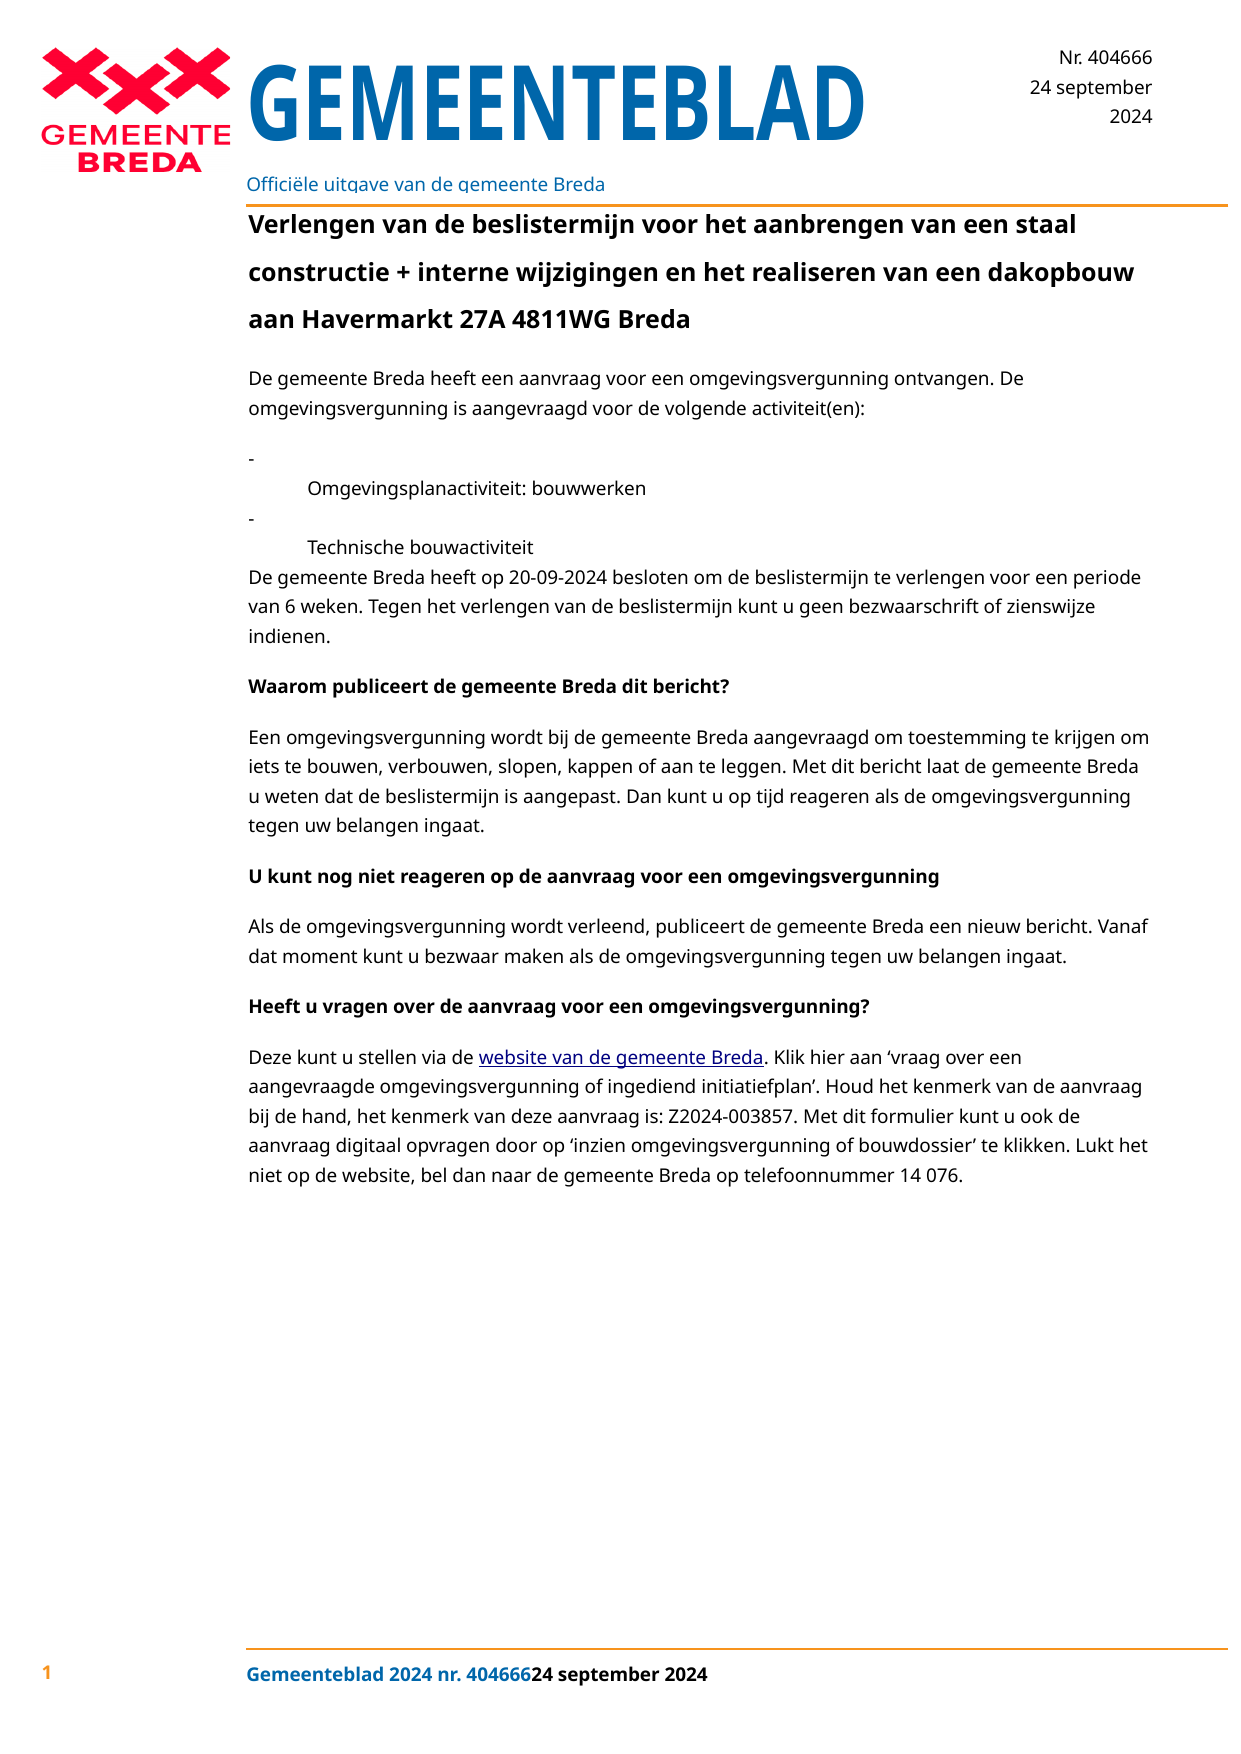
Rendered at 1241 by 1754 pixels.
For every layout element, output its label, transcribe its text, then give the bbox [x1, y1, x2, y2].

text U kunt nog niet reageren op de aanvraag voor een omgevingsvergunning [248, 863, 1152, 889]
text Als de omgevingsvergunning wordt verleend, publiceert de gemeente Breda een nieuw bericht. Vanaf dat moment kunt u bezwaar maken als de omgevingsvergunning tegen uw belangen ingaat. [248, 913, 1152, 969]
list Technische bouwactiviteit [248, 534, 1152, 560]
text Deze kunt u stellen via de website van de gemeente Breda. Klik hier aan ‘vraag over een aangevraagde omgevingsvergunning of ingediend initiatiefplan’. Houd het kenmerk van de aanvraag bij de hand, het kenmerk van deze aanvraag is: Z2024-003857. Met dit formulier kunt u ook de aanvraag digitaal opvragen door op ‘inzien omgevingsvergunning of bouwdossier’ te klikken. Lukt het niet op de website, bel dan naar de gemeente Breda op telefoonnummer 14 076. [248, 1044, 1152, 1188]
text Een omgevingsvergunning wordt bij de gemeente Breda aangevraagd om toestemming te krijgen om iets te bouwen, verbouwen, slopen, kappen of aan te leggen. Met dit bericht laat de gemeente Breda u weten dat de beslistermijn is aangepast. Dan kunt u op tijd reageren als de omgevingsvergunning tegen uw belangen ingaat. [248, 724, 1152, 838]
text Heeft u vragen over de aanvraag voor een omgevingsvergunning? [248, 993, 1152, 1019]
text Waarom publiceert de gemeente Breda dit bericht? [248, 673, 1152, 699]
list Omgevingsplanactiviteit: bouwwerken [248, 475, 1152, 501]
text Verlengen van de beslistermijn voor het aanbrengen van een staal constructie + interne wijzigingen en het realiseren van een dakopbouw aan Havermarkt 27A 4811WG Breda [248, 207, 1152, 336]
picture [41, 47, 231, 172]
text De gemeente Breda heeft op 20-09-2024 besloten om de beslistermijn te verlengen voor een periode van 6 weken. Tegen het verlengen van de beslistermijn kunt u geen bezwaarschrift of zienswijze indienen. [248, 564, 1152, 649]
text De gemeente Breda heeft een aanvraag voor een omgevingsvergunning ontvangen. De omgevingsvergunning is aangevraagd voor de volgende activiteit(en): [248, 366, 1152, 421]
